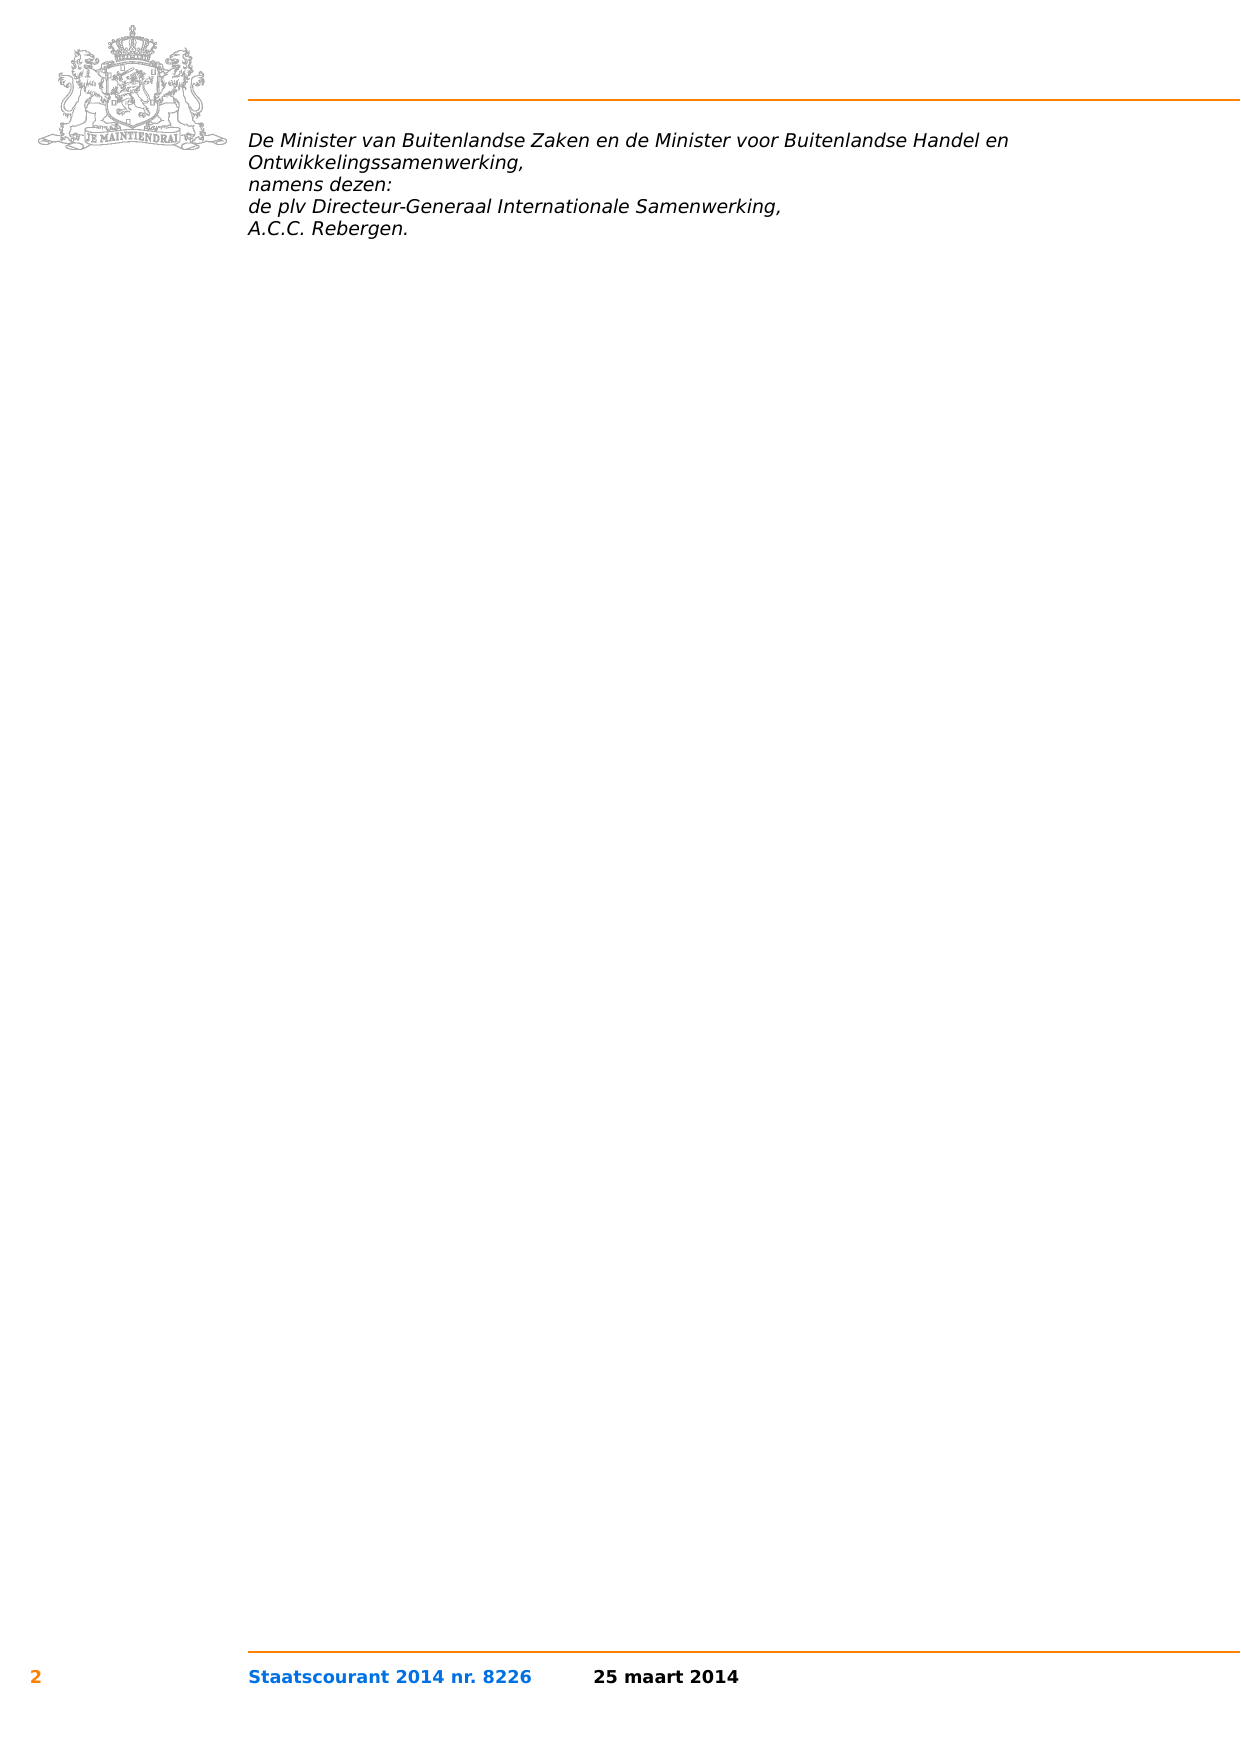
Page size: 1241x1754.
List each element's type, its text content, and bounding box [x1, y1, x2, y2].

picture [38, 25, 227, 150]
text De Minister van Buitenlandse Zaken en de Minister voor Buitenlandse Handel en Ontwikkelingssamenwerking, namens dezen: de plv Directeur-Generaal Internationale Samenwerking, A.C.C. Rebergen. [248, 130, 1163, 240]
